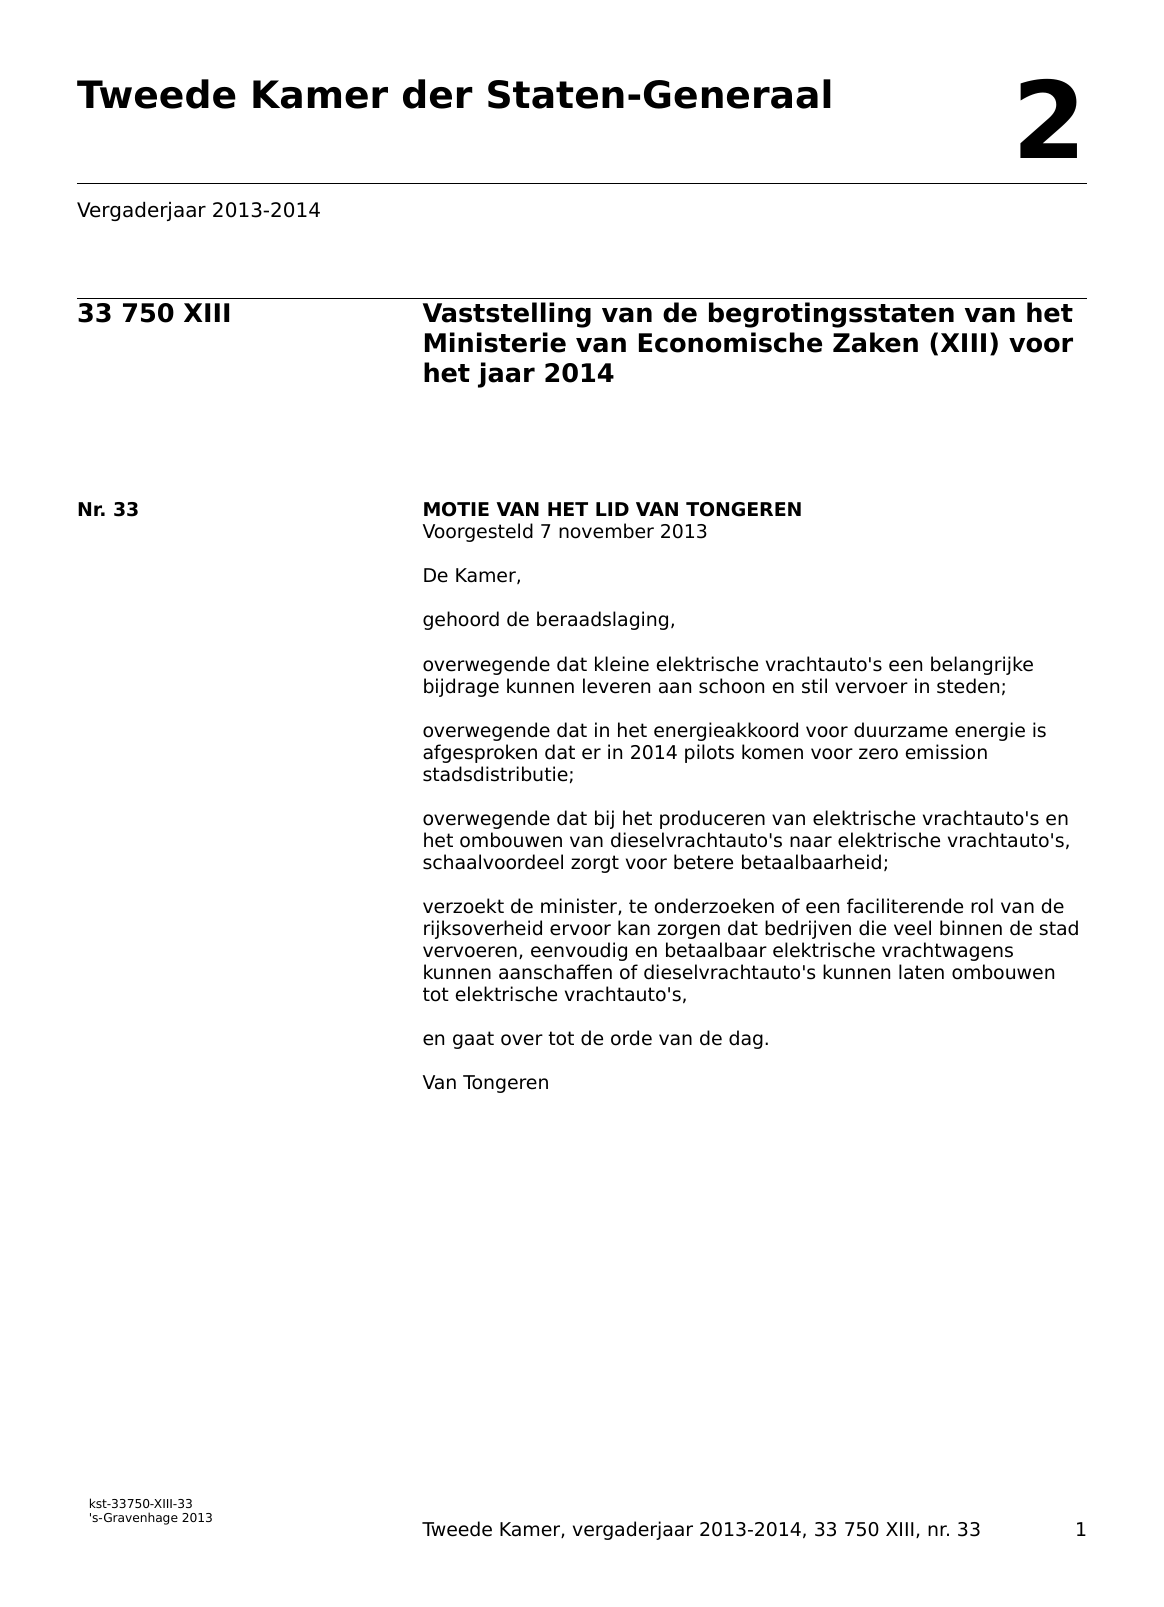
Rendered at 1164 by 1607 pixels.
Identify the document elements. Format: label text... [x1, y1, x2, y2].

subtitle Nr. 33 MOTIE VAN HET LID VAN TONGEREN [77, 499, 1087, 521]
table_cell Vergaderjaar 2013-2014 [77, 184, 1087, 298]
text overwegende dat bij het produceren van elektrische vrachtauto's en het ombouwen van dieselvrachtauto's naar elektrische vrachtauto's, schaalvoordeel zorgt voor betere betaalbaarheid; [422, 808, 1087, 874]
table_header Tweede Kamer der Staten-Generaal [77, 59, 886, 183]
text De Kamer, [422, 565, 1087, 587]
table_header 2 [886, 59, 1087, 183]
text verzoekt de minister, te onderzoeken of een faciliterende rol van de rijksoverheid ervoor kan zorgen dat bedrijven die veel binnen de stad vervoeren, eenvoudig en betaalbaar elektrische vrachtwagens kunnen aanschaffen of dieselvrachtauto's kunnen laten ombouwen tot elektrische vrachtauto's, [422, 896, 1087, 1006]
text en gaat over tot de orde van de dag. [422, 1028, 1087, 1050]
text overwegende dat kleine elektrische vrachtauto's een belangrijke bijdrage kunnen leveren aan schoon en stil vervoer in steden; [422, 653, 1087, 697]
text gehoord de beraadslaging, [422, 609, 1087, 631]
text overwegende dat in het energieakkoord voor duurzame energie is afgesproken dat er in 2014 pilots komen voor zero emission stadsdistributie; [422, 720, 1087, 786]
text 's-Gravenhage 2013 [88, 1511, 323, 1525]
text kst-33750-XIII-33 [88, 1497, 323, 1511]
subtitle 33 750 XIII Vaststelling van de begrotingsstaten van het Ministerie van Economische Zaken (XIII) voor het jaar 2014 [77, 299, 1087, 388]
text Van Tongeren [422, 1072, 1087, 1094]
text Voorgesteld 7 november 2013 [422, 521, 1087, 543]
